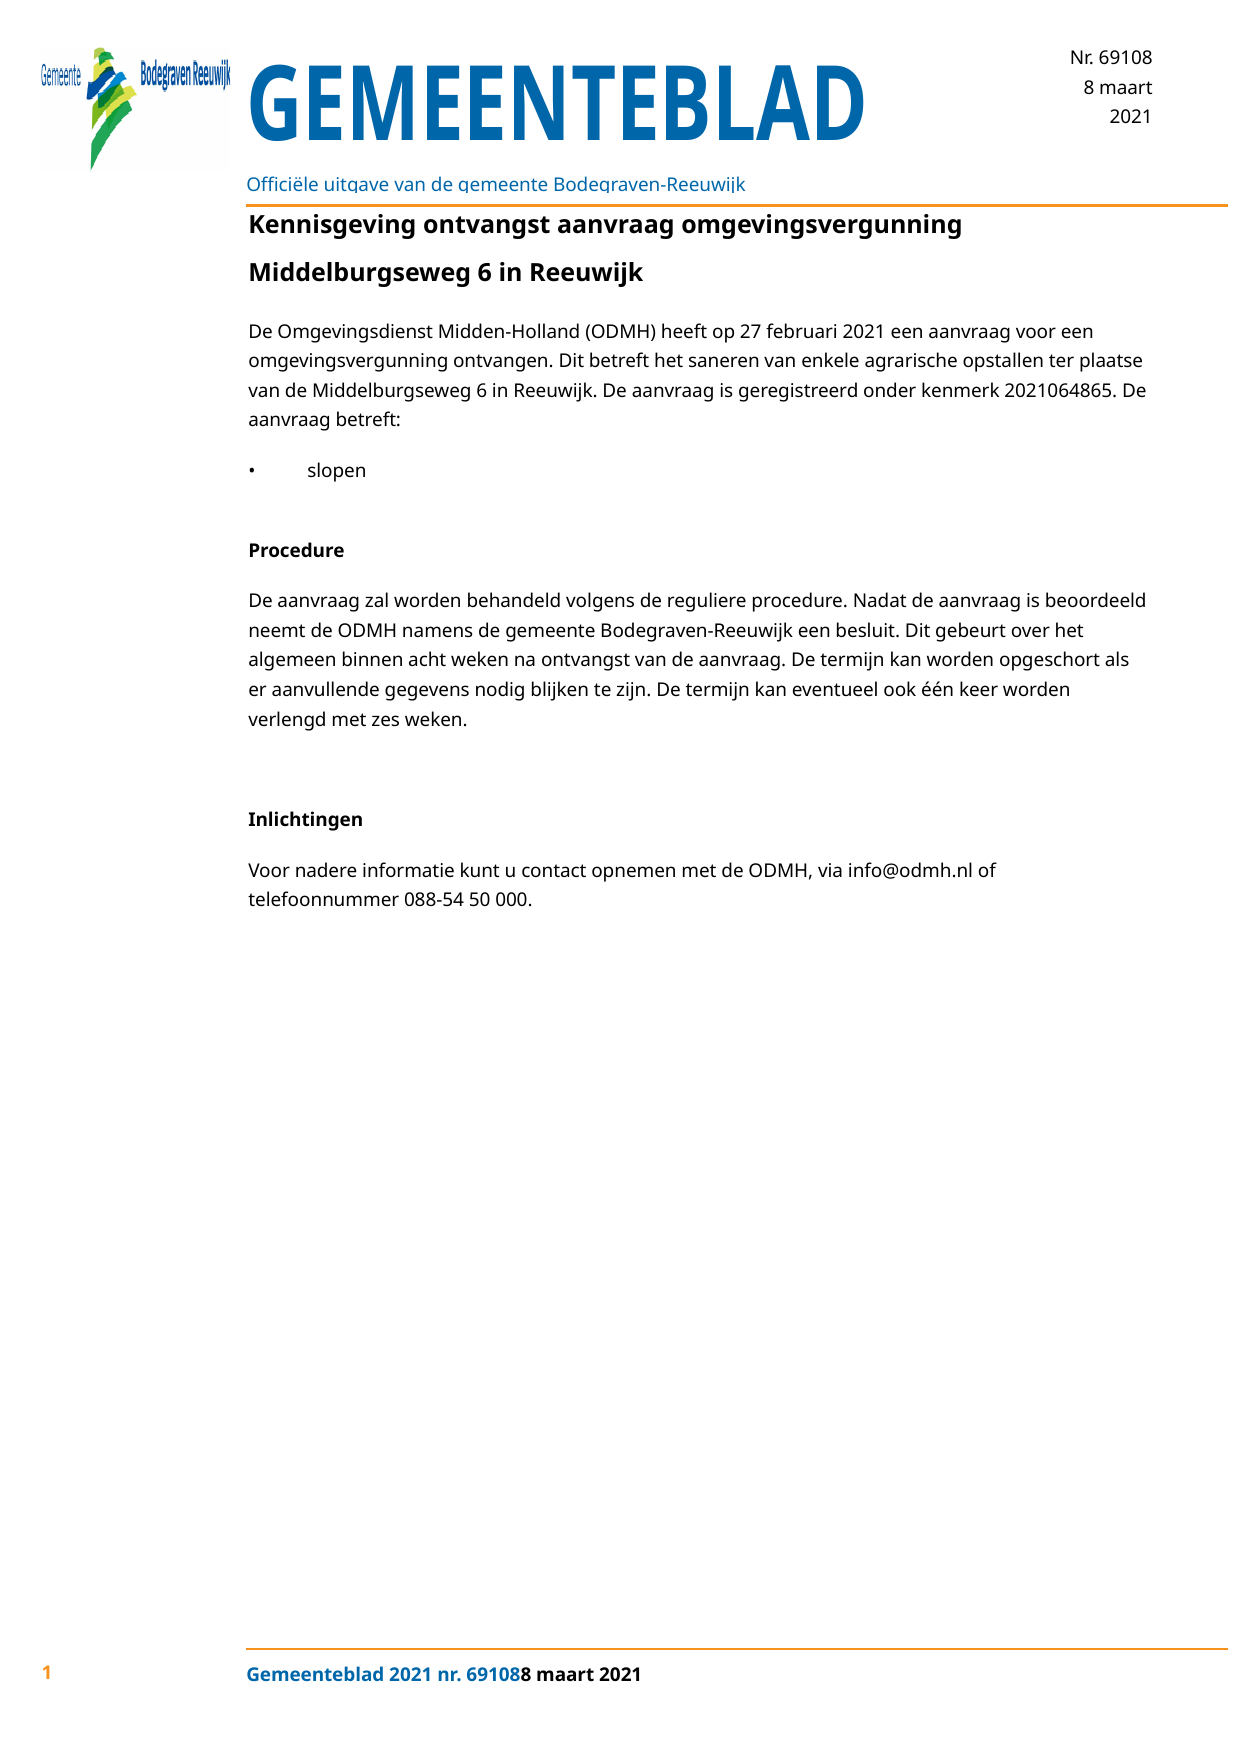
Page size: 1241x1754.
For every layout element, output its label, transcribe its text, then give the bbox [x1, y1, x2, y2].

list slopen [248, 457, 1152, 483]
text De aanvraag zal worden behandeld volgens de reguliere procedure. Nadat de aanvraag is beoordeeld neemt de ODMH namens de gemeente Bodegraven-Reeuwijk een besluit. Dit gebeurt over het algemeen binnen acht weken na ontvangst van de aanvraag. De termijn kan worden opgeschort als er aanvullende gegevens nodig blijken te zijn. De termijn kan eventueel ook één keer worden verlengd met zes weken. [248, 587, 1152, 732]
text Voor nadere informatie kunt u contact opnemen met de ODMH, via info@odmh.nl of telefoonnummer 088-54 50 000. [248, 857, 1152, 912]
text De Omgevingsdienst Midden-Holland (ODMH) heeft op 27 februari 2021 een aanvraag voor een omgevingsvergunning ontvangen. Dit betreft het saneren van enkele agrarische opstallen ter plaatse van de Middelburgseweg 6 in Reeuwijk. De aanvraag is geregistreerd onder kenmerk 2021064865. De aanvraag betreft: [248, 318, 1152, 432]
text Procedure [248, 537, 1152, 563]
text Inlichtingen [248, 807, 1152, 832]
picture [41, 47, 231, 172]
text Kennisgeving ontvangst aanvraag omgevingsvergunning Middelburgseweg 6 in Reeuwijk [248, 207, 1152, 288]
